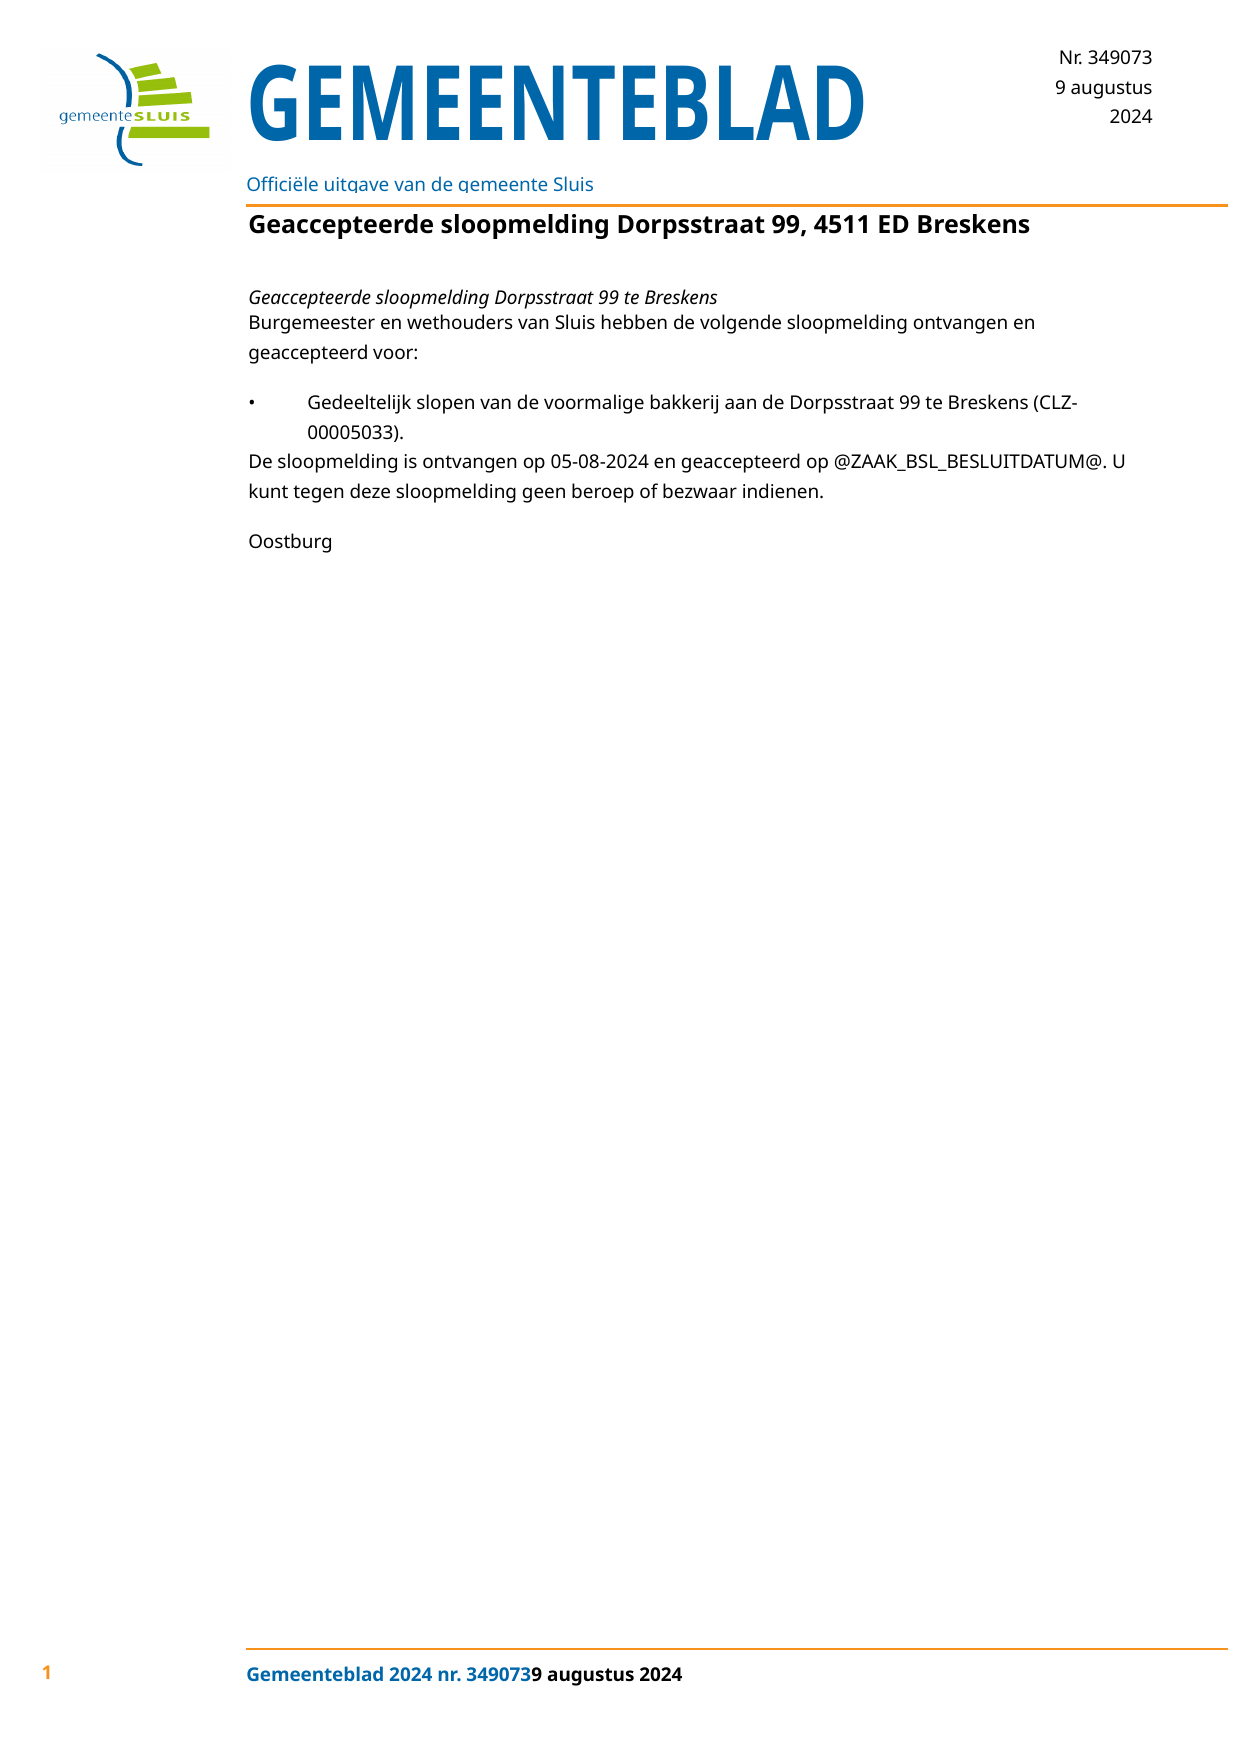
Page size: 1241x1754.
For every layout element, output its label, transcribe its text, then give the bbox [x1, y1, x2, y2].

text Geaccepteerde sloopmelding Dorpsstraat 99 te Breskens [248, 284, 1152, 309]
text Oostburg [248, 529, 1152, 554]
text Geaccepteerde sloopmelding Dorpsstraat 99, 4511 ED Breskens [248, 207, 1152, 241]
picture [41, 47, 231, 172]
list Gedeeltelijk slopen van de voormalige bakkerij aan de Dorpsstraat 99 te Breskens (CLZ-00005033). [248, 389, 1152, 445]
text De sloopmelding is ontvangen op 05-08-2024 en geaccepteerd op @ZAAK_BSL_BESLUITDATUM@. U kunt tegen deze sloopmelding geen beroep of bezwaar indienen. [248, 449, 1152, 504]
text Burgemeester en wethouders van Sluis hebben de volgende sloopmelding ontvangen en geaccepteerd voor: [248, 309, 1152, 365]
